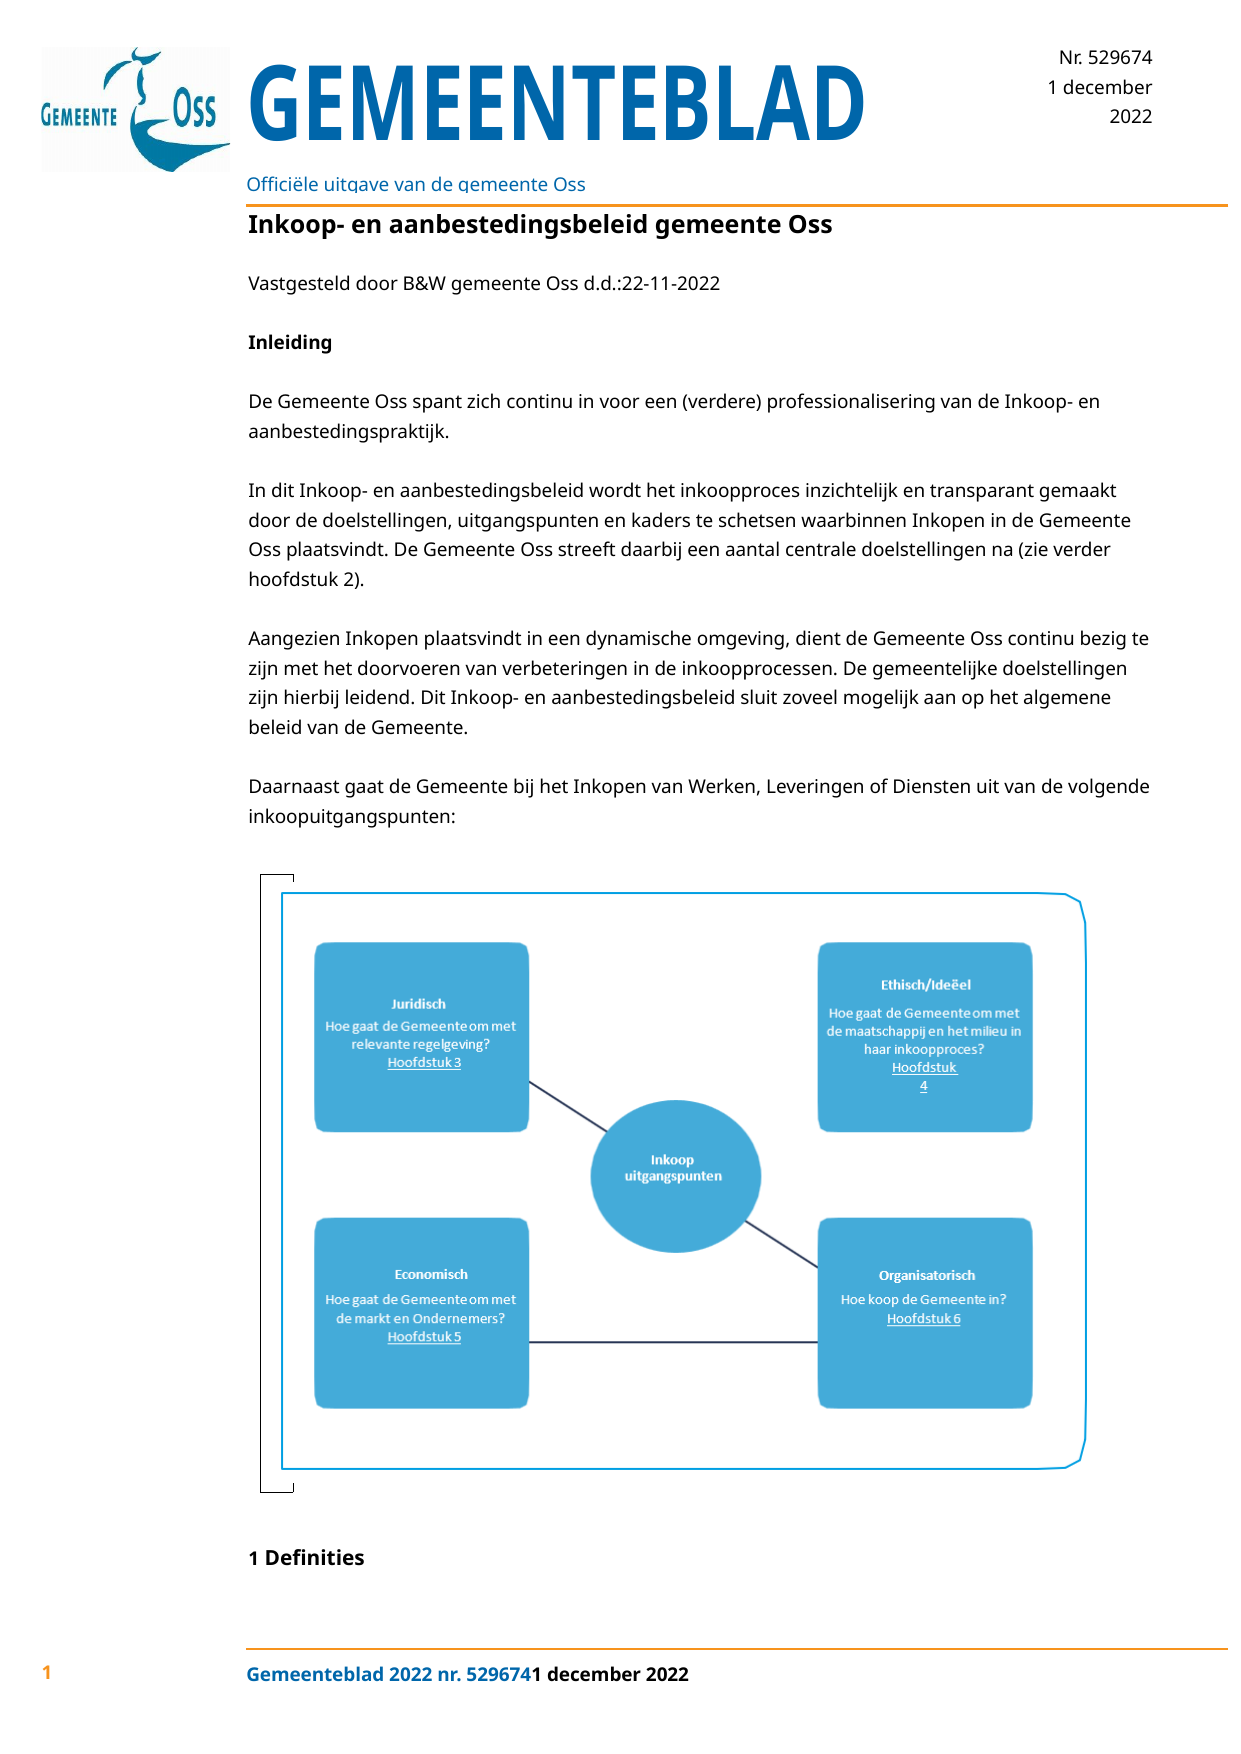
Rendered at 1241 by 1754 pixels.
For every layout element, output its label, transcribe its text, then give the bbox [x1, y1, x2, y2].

text 1 Definities [248, 1543, 1152, 1571]
text De Gemeente Oss spant zich continu in voor een (verdere) professionalisering van de Inkoop- en aanbestedingspraktijk. [248, 389, 1152, 444]
text Inkoop- en aanbestedingsbeleid gemeente Oss [248, 207, 1152, 241]
text Inleiding [248, 329, 1152, 355]
text Aangezien Inkopen plaatsvindt in een dynamische omgeving, dient de Gemeente Oss continu bezig te zijn met het doorvoeren van verbeteringen in de inkoopprocessen. De gemeentelijke doelstellingen zijn hierbij leidend. Dit Inkoop- en aanbestedingsbeleid sluit zoveel mogelijk aan op het algemene beleid van de Gemeente. [248, 625, 1152, 740]
picture [41, 47, 231, 172]
picture [268, 882, 1096, 1483]
text Vastgesteld door B&W gemeente Oss d.d.:22-11-2022 [248, 270, 1152, 296]
text In dit Inkoop- en aanbestedingsbeleid wordt het inkoopproces inzichtelijk en transparant gemaakt door de doelstellingen, uitgangspunten en kaders te schetsen waarbinnen Inkopen in de Gemeente Oss plaatsvindt. De Gemeente Oss streeft daarbij een aantal centrale doelstellingen na (zie verder hoofdstuk 2). [248, 477, 1152, 592]
text Daarnaast gaat de Gemeente bij het Inkopen van Werken, Leveringen of Diensten uit van de volgende inkoopuitgangspunten: [248, 773, 1152, 828]
